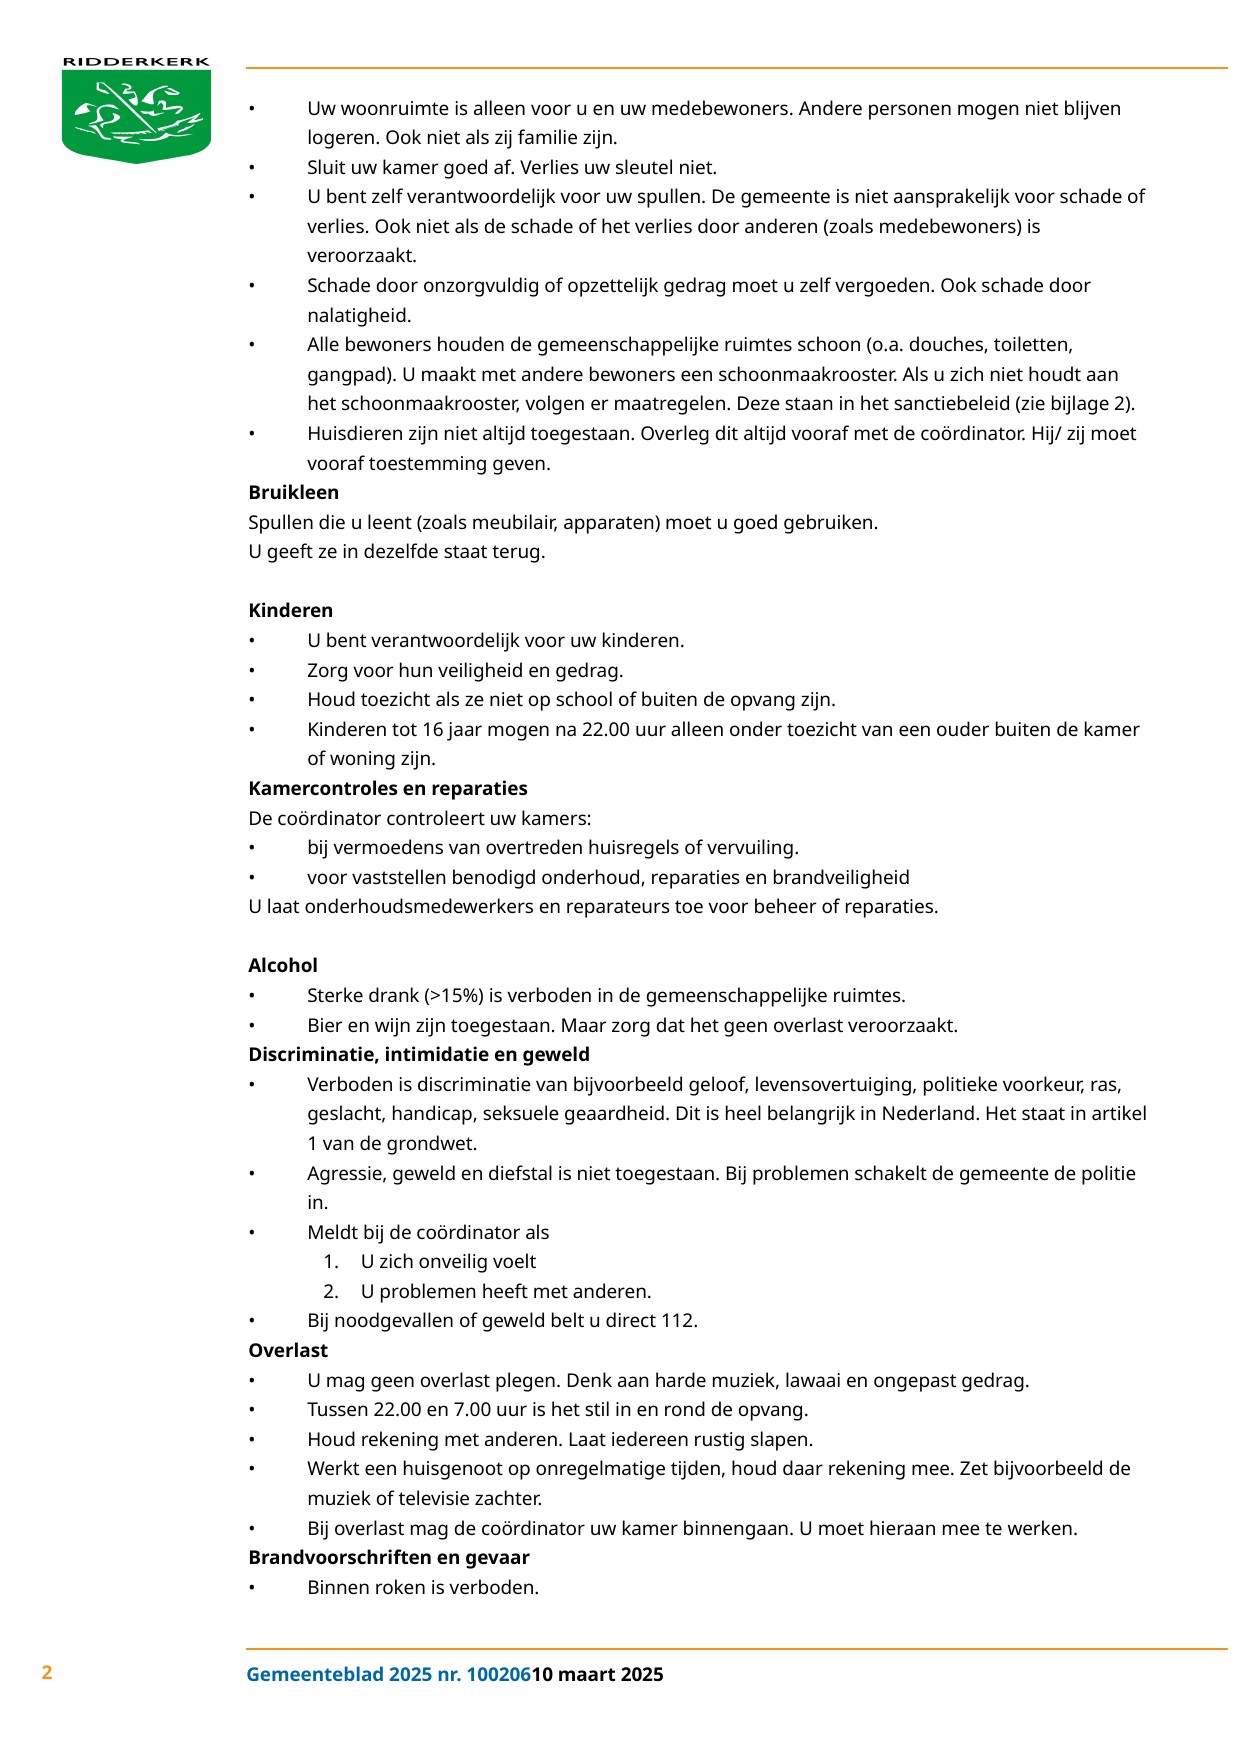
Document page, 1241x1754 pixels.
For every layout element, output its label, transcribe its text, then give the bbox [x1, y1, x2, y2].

list Houd rekening met anderen. Laat iedereen rustig slapen. [248, 1426, 1152, 1452]
text De coördinator controleert uw kamers: [248, 805, 1152, 831]
list Schade door onzorgvuldig of opzettelijk gedrag moet u zelf vergoeden. Ook schade door nalatigheid. [248, 272, 1152, 328]
list Sluit uw kamer goed af. Verlies uw sleutel niet. [248, 154, 1152, 180]
text Discriminatie, intimidatie en geweld [248, 1041, 1152, 1067]
list Werkt een huisgenoot op onregelmatige tijden, houd daar rekening mee. Zet bijvoorbeeld de muziek of televisie zachter. [248, 1456, 1152, 1511]
list voor vaststellen benodigd onderhoud, reparaties en brandveiligheid [248, 864, 1152, 890]
list Binnen roken is verboden. [248, 1574, 1152, 1600]
picture [41, 47, 231, 172]
text Bruikleen [248, 479, 1152, 505]
list Bij overlast mag de coördinator uw kamer binnengaan. U moet hieraan mee te werken. [248, 1515, 1152, 1541]
list Houd toezicht als ze niet op school of buiten de opvang zijn. [248, 686, 1152, 712]
text U laat onderhoudsmedewerkers en reparateurs toe voor beheer of reparaties. [248, 893, 1152, 919]
list Uw woonruimte is alleen voor u en uw medebewoners. Andere personen mogen niet blijven logeren. Ook niet als zij familie zijn. [248, 95, 1152, 150]
list U bent zelf verantwoordelijk voor uw spullen. De gemeente is niet aansprakelijk voor schade of verlies. Ook niet als de schade of het verlies door anderen (zoals medebewoners) is veroorzaakt. [248, 183, 1152, 268]
list Kinderen tot 16 jaar mogen na 22.00 uur alleen onder toezicht van een ouder buiten de kamer of woning zijn. [248, 716, 1152, 771]
list U zich onveilig voelt [323, 1248, 1152, 1274]
list U bent verantwoordelijk voor uw kinderen. [248, 627, 1152, 653]
text Overlast [248, 1337, 1152, 1363]
text Kamercontroles en reparaties [248, 775, 1152, 801]
list Alle bewoners houden de gemeenschappelijke ruimtes schoon (o.a. douches, toiletten, gangpad). U maakt met andere bewoners een schoonmaakrooster. Als u zich niet houdt aan het schoonmaakrooster, volgen er maatregelen. Deze staan in het sanctiebeleid (zie bijlage 2). [248, 331, 1152, 416]
text Brandvoorschriften en gevaar [248, 1544, 1152, 1570]
text Kinderen [248, 598, 1152, 623]
list Meldt bij de coördinator als [248, 1219, 1152, 1245]
text Alcohol [248, 953, 1152, 978]
list bij vermoedens van overtreden huisregels of vervuiling. [248, 834, 1152, 860]
text U geeft ze in dezelfde staat terug. [248, 538, 1152, 564]
list Bier en wijn zijn toegestaan. Maar zorg dat het geen overlast veroorzaakt. [248, 1012, 1152, 1038]
list U mag geen overlast plegen. Denk aan harde muziek, lawaai en ongepast gedrag. [248, 1367, 1152, 1393]
list Zorg voor hun veiligheid en gedrag. [248, 657, 1152, 683]
text Spullen die u leent (zoals meubilair, apparaten) moet u goed gebruiken. [248, 509, 1152, 535]
list Agressie, geweld en diefstal is niet toegestaan. Bij problemen schakelt de gemeente de politie in. [248, 1160, 1152, 1215]
list Bij noodgevallen of geweld belt u direct 112. [248, 1308, 1152, 1333]
list Tussen 22.00 en 7.00 uur is het stil in en rond de opvang. [248, 1396, 1152, 1422]
list Sterke drank (>15%) is verboden in de gemeenschappelijke ruimtes. [248, 982, 1152, 1008]
list U problemen heeft met anderen. [323, 1278, 1152, 1304]
list Verboden is discriminatie van bijvoorbeeld geloof, levensovertuiging, politieke voorkeur, ras, geslacht, handicap, seksuele geaardheid. Dit is heel belangrijk in Nederland. Het staat in artikel 1 van de grondwet. [248, 1071, 1152, 1156]
list Huisdieren zijn niet altijd toegestaan. Overleg dit altijd vooraf met de coördinator. Hij/ zij moet vooraf toestemming geven. [248, 420, 1152, 476]
